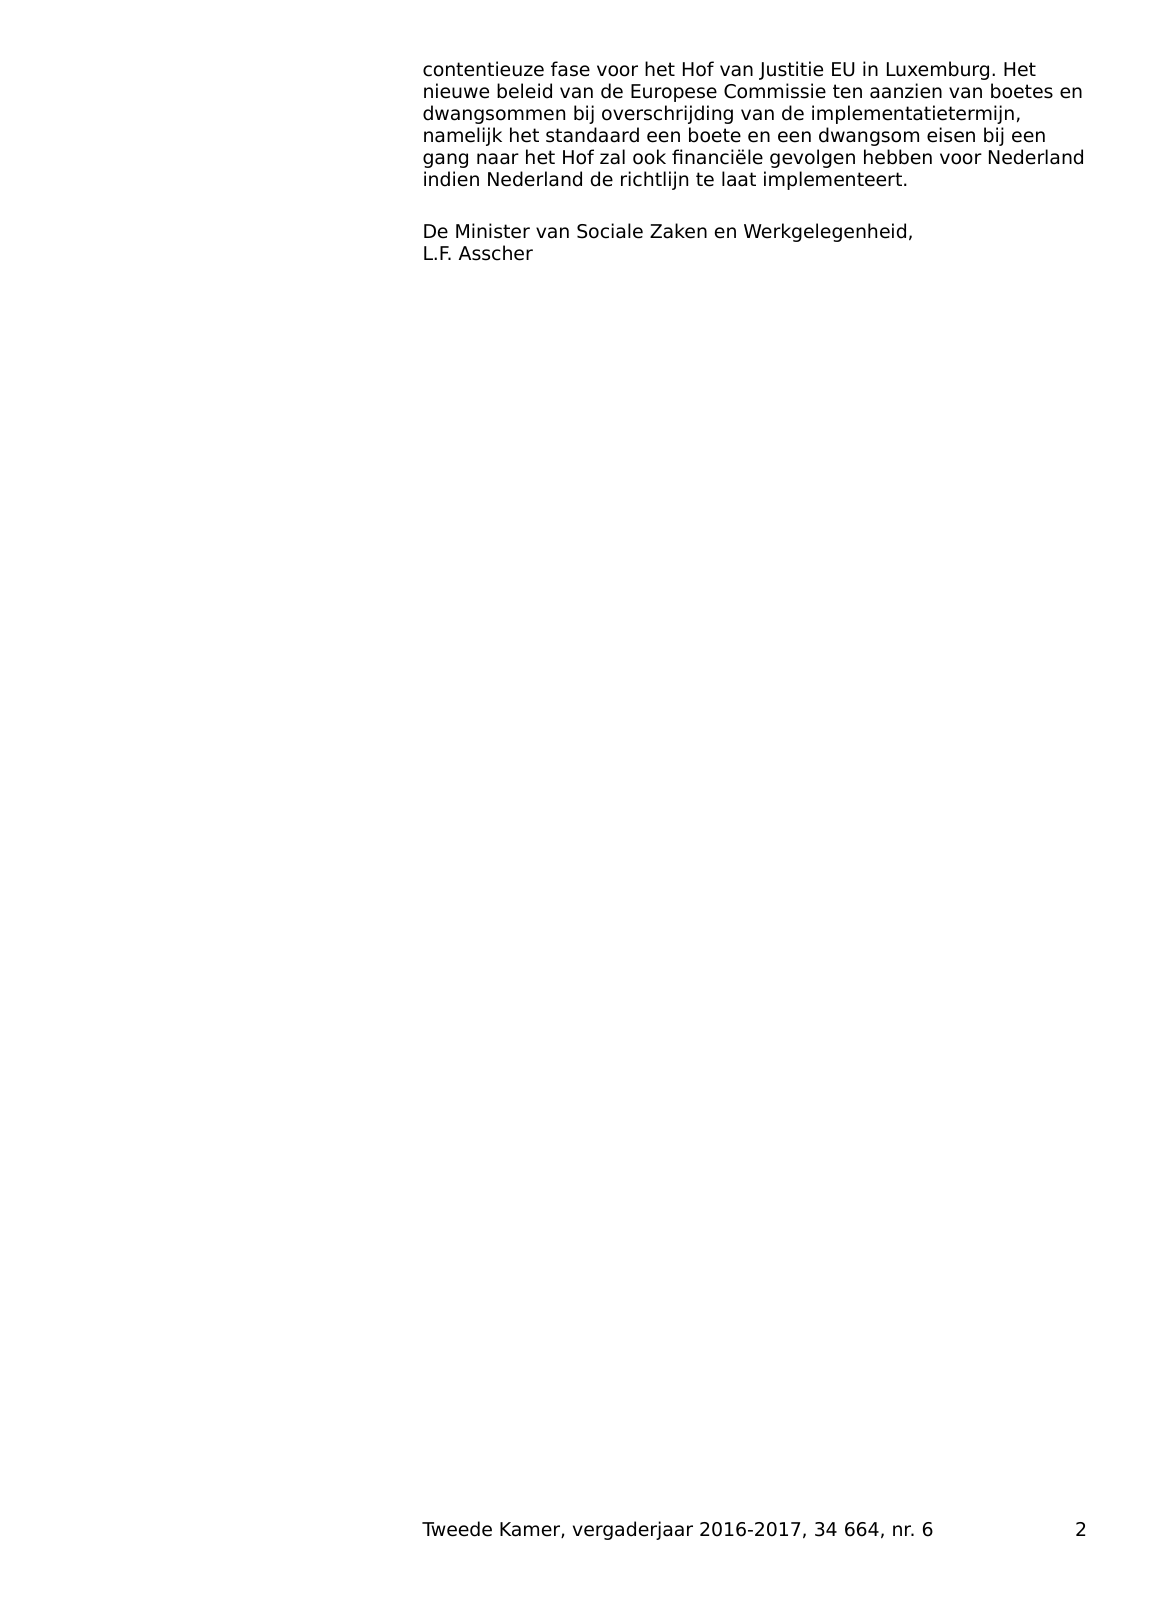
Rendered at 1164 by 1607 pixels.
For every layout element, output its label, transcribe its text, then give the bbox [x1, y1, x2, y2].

text De Minister van Sociale Zaken en Werkgelegenheid, L.F. Asscher [422, 221, 1087, 265]
text contentieuze fase voor het Hof van Justitie EU in Luxemburg. Het nieuwe beleid van de Europese Commissie ten aanzien van boetes en dwangsommen bij overschrijding van de implementatietermijn, namelijk het standaard een boete en een dwangsom eisen bij een gang naar het Hof zal ook financiële gevolgen hebben voor Nederland indien Nederland de richtlijn te laat implementeert. [422, 59, 1087, 191]
